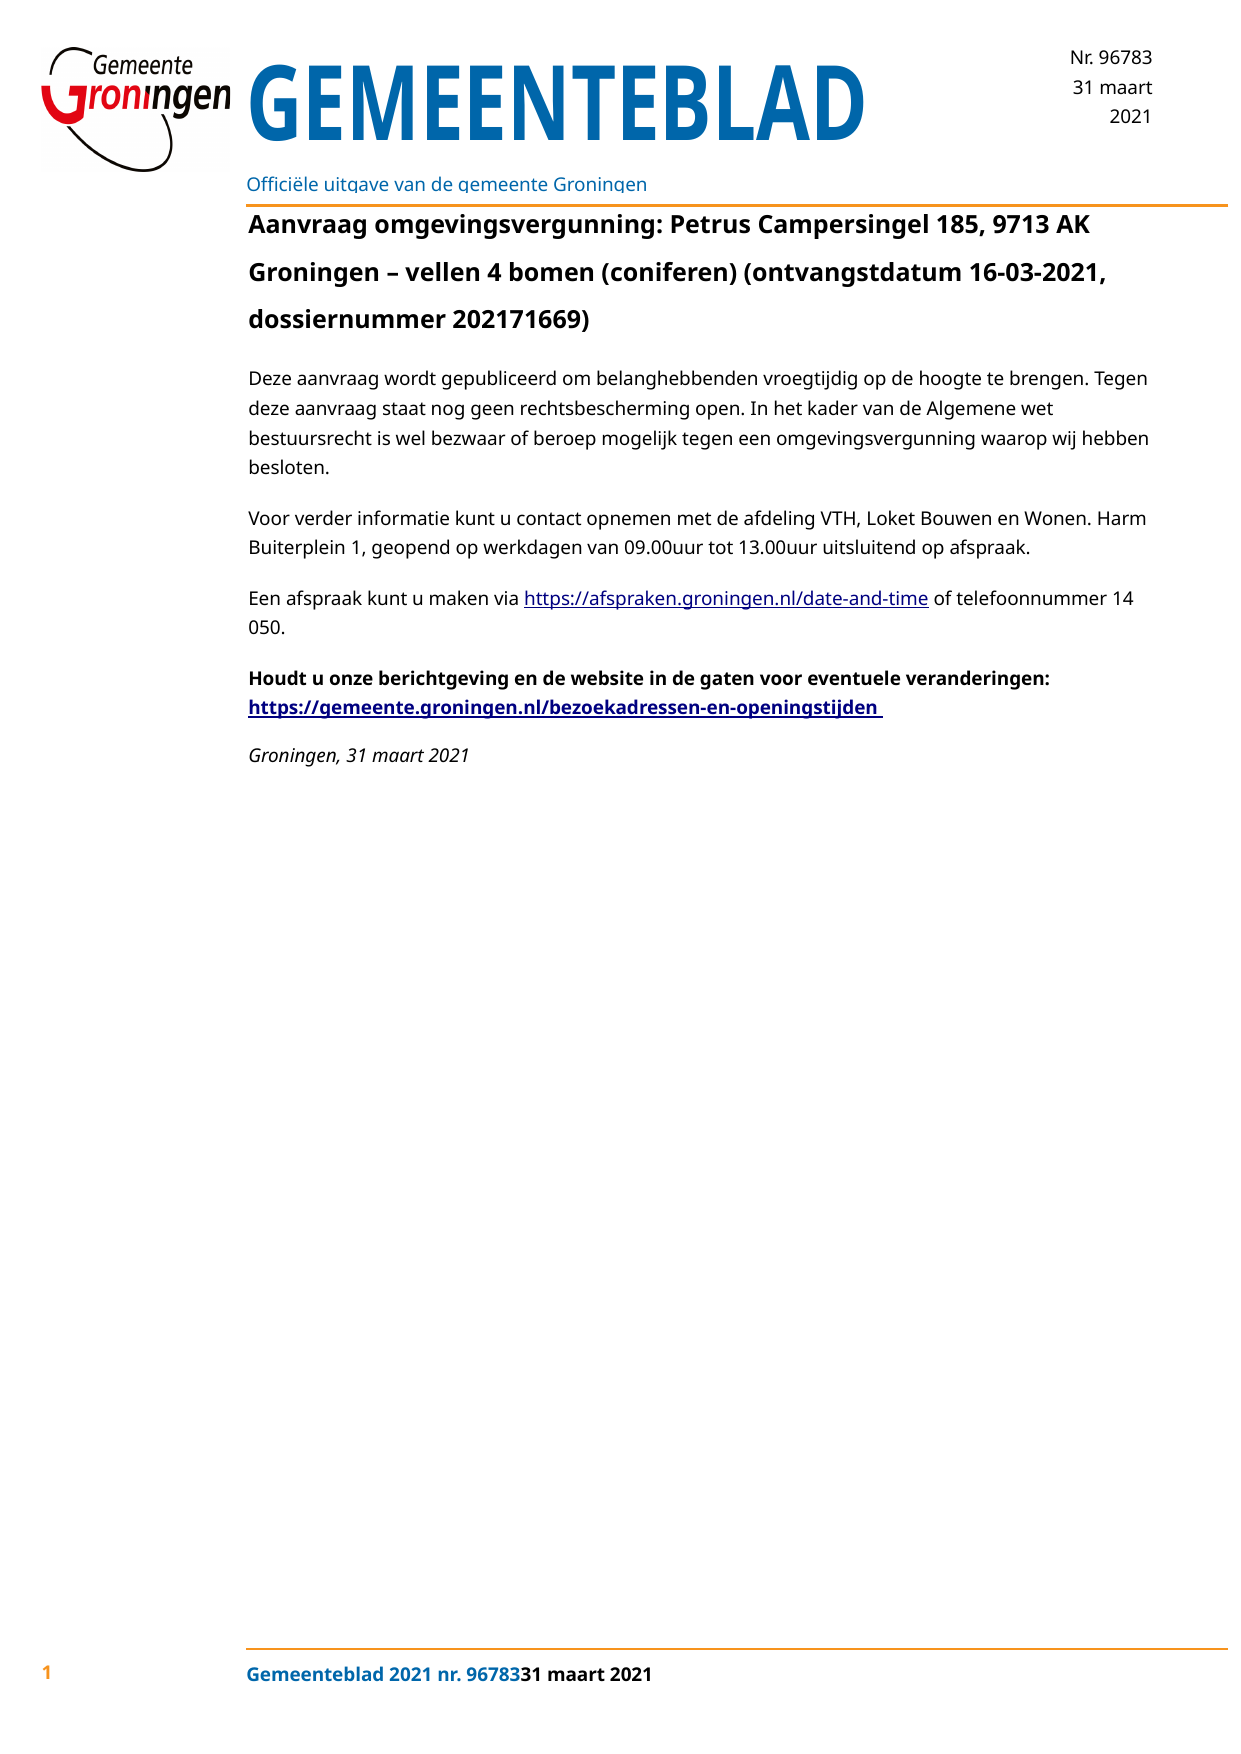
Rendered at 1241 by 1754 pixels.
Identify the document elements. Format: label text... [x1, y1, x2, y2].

text Aanvraag omgevingsvergunning: Petrus Campersingel 185, 9713 AK Groningen – vellen 4 bomen (coniferen) (ontvangstdatum 16-03-2021, dossiernummer 202171669) [248, 207, 1152, 336]
text Een afspraak kunt u maken via https://afspraken.groningen.nl/date-and-time of telefoonnummer 14 050. [248, 585, 1152, 640]
text Voor verder informatie kunt u contact opnemen met de afdeling VTH, Loket Bouwen en Wonen. Harm Buiterplein 1, geopend op werkdagen van 09.00uur tot 13.00uur uitsluitend op afspraak. [248, 505, 1152, 560]
text Groningen, 31 maart 2021 [248, 742, 1152, 768]
text Deze aanvraag wordt gepubliceerd om belanghebbenden vroegtijdig op de hoogte te brengen. Tegen deze aanvraag staat nog geen rechtsbescherming open. In het kader van de Algemene wet bestuursrecht is wel bezwaar of beroep mogelijk tegen een omgevingsvergunning waarop wij hebben besloten. [248, 366, 1152, 480]
picture [41, 47, 231, 172]
text Houdt u onze berichtgeving en de website in de gaten voor eventuele veranderingen: https://gemeente.groningen.nl/bezoekadressen-en-openingstijden [248, 665, 1152, 720]
